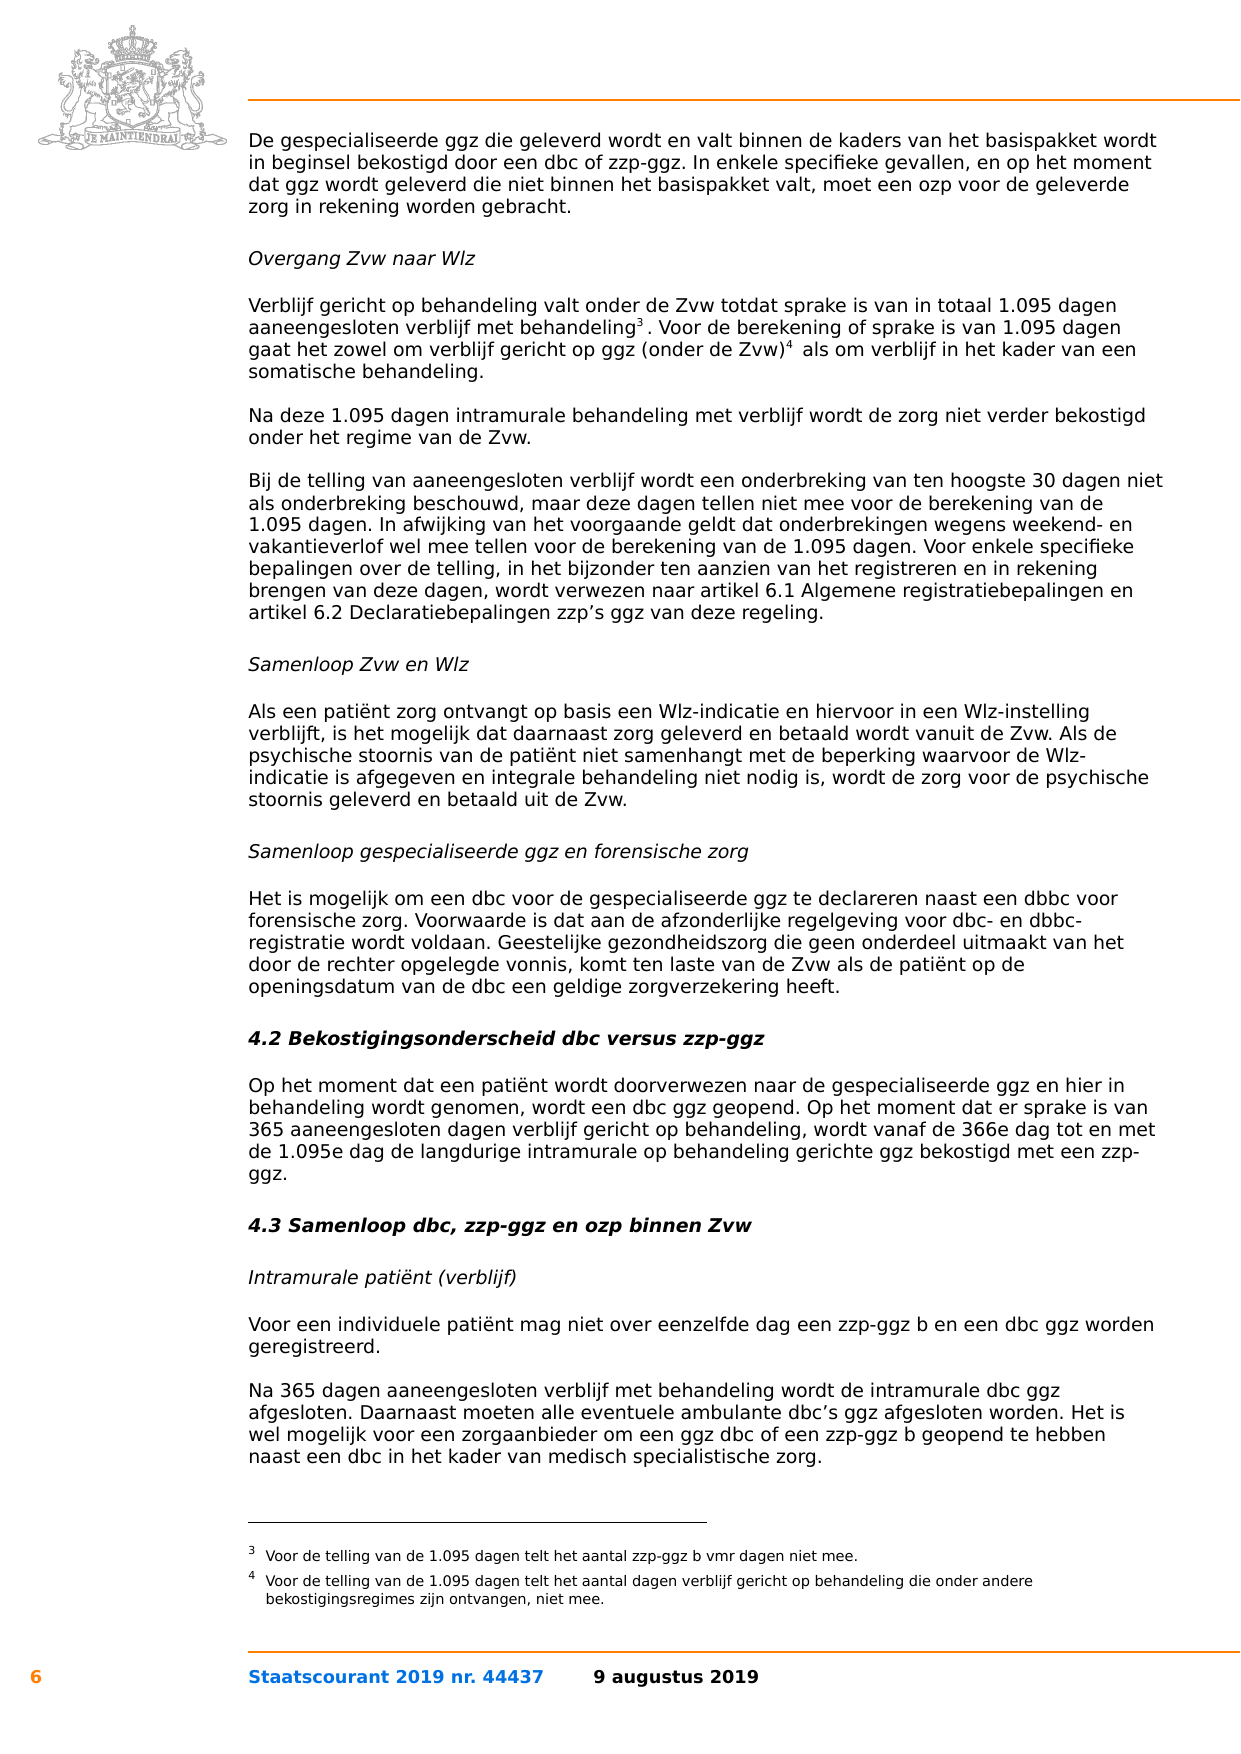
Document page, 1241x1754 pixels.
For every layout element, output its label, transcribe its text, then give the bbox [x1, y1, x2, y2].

text Bij de telling van aaneengesloten verblijf wordt een onderbreking van ten hoogste 30 dagen niet als onderbreking beschouwd, maar deze dagen tellen niet mee voor de berekening van de 1.095 dagen. In afwijking van het voorgaande geldt dat onderbrekingen wegens weekend- en vakantieverlof wel mee tellen voor de berekening van de 1.095 dagen. Voor enkele specifieke bepalingen over de telling, in het bijzonder ten aanzien van het registreren en in rekening brengen van deze dagen, wordt verwezen naar artikel 6.1 Algemene registratiebepalingen en artikel 6.2 Declaratiebepalingen zzp’s ggz van deze regeling. [248, 470, 1163, 624]
subtitle Samenloop gespecialiseerde ggz en forensische zorg [248, 841, 1163, 863]
picture [38, 25, 227, 150]
subtitle Intramurale patiënt (verblijf) [248, 1267, 1163, 1289]
text De gespecialiseerde ggz die geleverd wordt en valt binnen de kaders van het basispakket wordt in beginsel bekostigd door een dbc of zzp-ggz. In enkele specifieke gevallen, en op het moment dat ggz wordt geleverd die niet binnen het basispakket valt, moet een ozp voor de geleverde zorg in rekening worden gebracht. [248, 130, 1163, 218]
text Na deze 1.095 dagen intramurale behandeling met verblijf wordt de zorg niet verder bekostigd onder het regime van de Zvw. [248, 404, 1163, 448]
text Verblijf gericht op behandeling valt onder de Zvw totdat sprake is van in totaal 1.095 dagen aaneengesloten verblijf met behandeling. Voor de berekening of sprake is van 1.095 dagen gaat het zowel om verblijf gericht op ggz (onder de Zvw) als om verblijf in het kader van een somatische behandeling. [248, 295, 1163, 383]
text Voor de telling van de 1.095 dagen telt het aantal dagen verblijf gericht op behandeling die onder andere bekostigingsregimes zijn ontvangen, niet mee. [248, 1569, 1163, 1608]
text Op het moment dat een patiënt wordt doorverwezen naar de gespecialiseerde ggz en hier in behandeling wordt genomen, wordt een dbc ggz geopend. Op het moment dat er sprake is van 365 aaneengesloten dagen verblijf gericht op behandeling, wordt vanaf de 366e dag tot en met de 1.095e dag de langdurige intramurale op behandeling gerichte ggz bekostigd met een zzp-ggz. [248, 1075, 1163, 1185]
text Voor de telling van de 1.095 dagen telt het aantal zzp-ggz b vmr dagen niet mee. [248, 1544, 1163, 1566]
subtitle 4.3 Samenloop dbc, zzp-ggz en ozp binnen Zvw [248, 1215, 1163, 1237]
subtitle Overgang Zvw naar Wlz [248, 248, 1163, 270]
text Als een patiënt zorg ontvangt op basis een Wlz-indicatie en hiervoor in een Wlz-instelling verblijft, is het mogelijk dat daarnaast zorg geleverd en betaald wordt vanuit de Zvw. Als de psychische stoornis van de patiënt niet samenhangt met de beperking waarvoor de Wlz-indicatie is afgegeven en integrale behandeling niet nodig is, wordt de zorg voor de psychische stoornis geleverd en betaald uit de Zvw. [248, 701, 1163, 811]
subtitle Samenloop Zvw en Wlz [248, 654, 1163, 676]
subtitle 4.2 Bekostigingsonderscheid dbc versus zzp-ggz [248, 1028, 1163, 1050]
text Voor een individuele patiënt mag niet over eenzelfde dag een zzp-ggz b en een dbc ggz worden geregistreerd. [248, 1314, 1163, 1358]
text Na 365 dagen aaneengesloten verblijf met behandeling wordt de intramurale dbc ggz afgesloten. Daarnaast moeten alle eventuele ambulante dbc’s ggz afgesloten worden. Het is wel mogelijk voor een zorgaanbieder om een ggz dbc of een zzp-ggz b geopend te hebben naast een dbc in het kader van medisch specialistische zorg. [248, 1380, 1163, 1468]
text Het is mogelijk om een dbc voor de gespecialiseerde ggz te declareren naast een dbbc voor forensische zorg. Voorwaarde is dat aan de afzonderlijke regelgeving voor dbc- en dbbc-registratie wordt voldaan. Geestelijke gezondheidszorg die geen onderdeel uitmaakt van het door de rechter opgelegde vonnis, komt ten laste van de Zvw als de patiënt op de openingsdatum van de dbc een geldige zorgverzekering heeft. [248, 888, 1163, 998]
